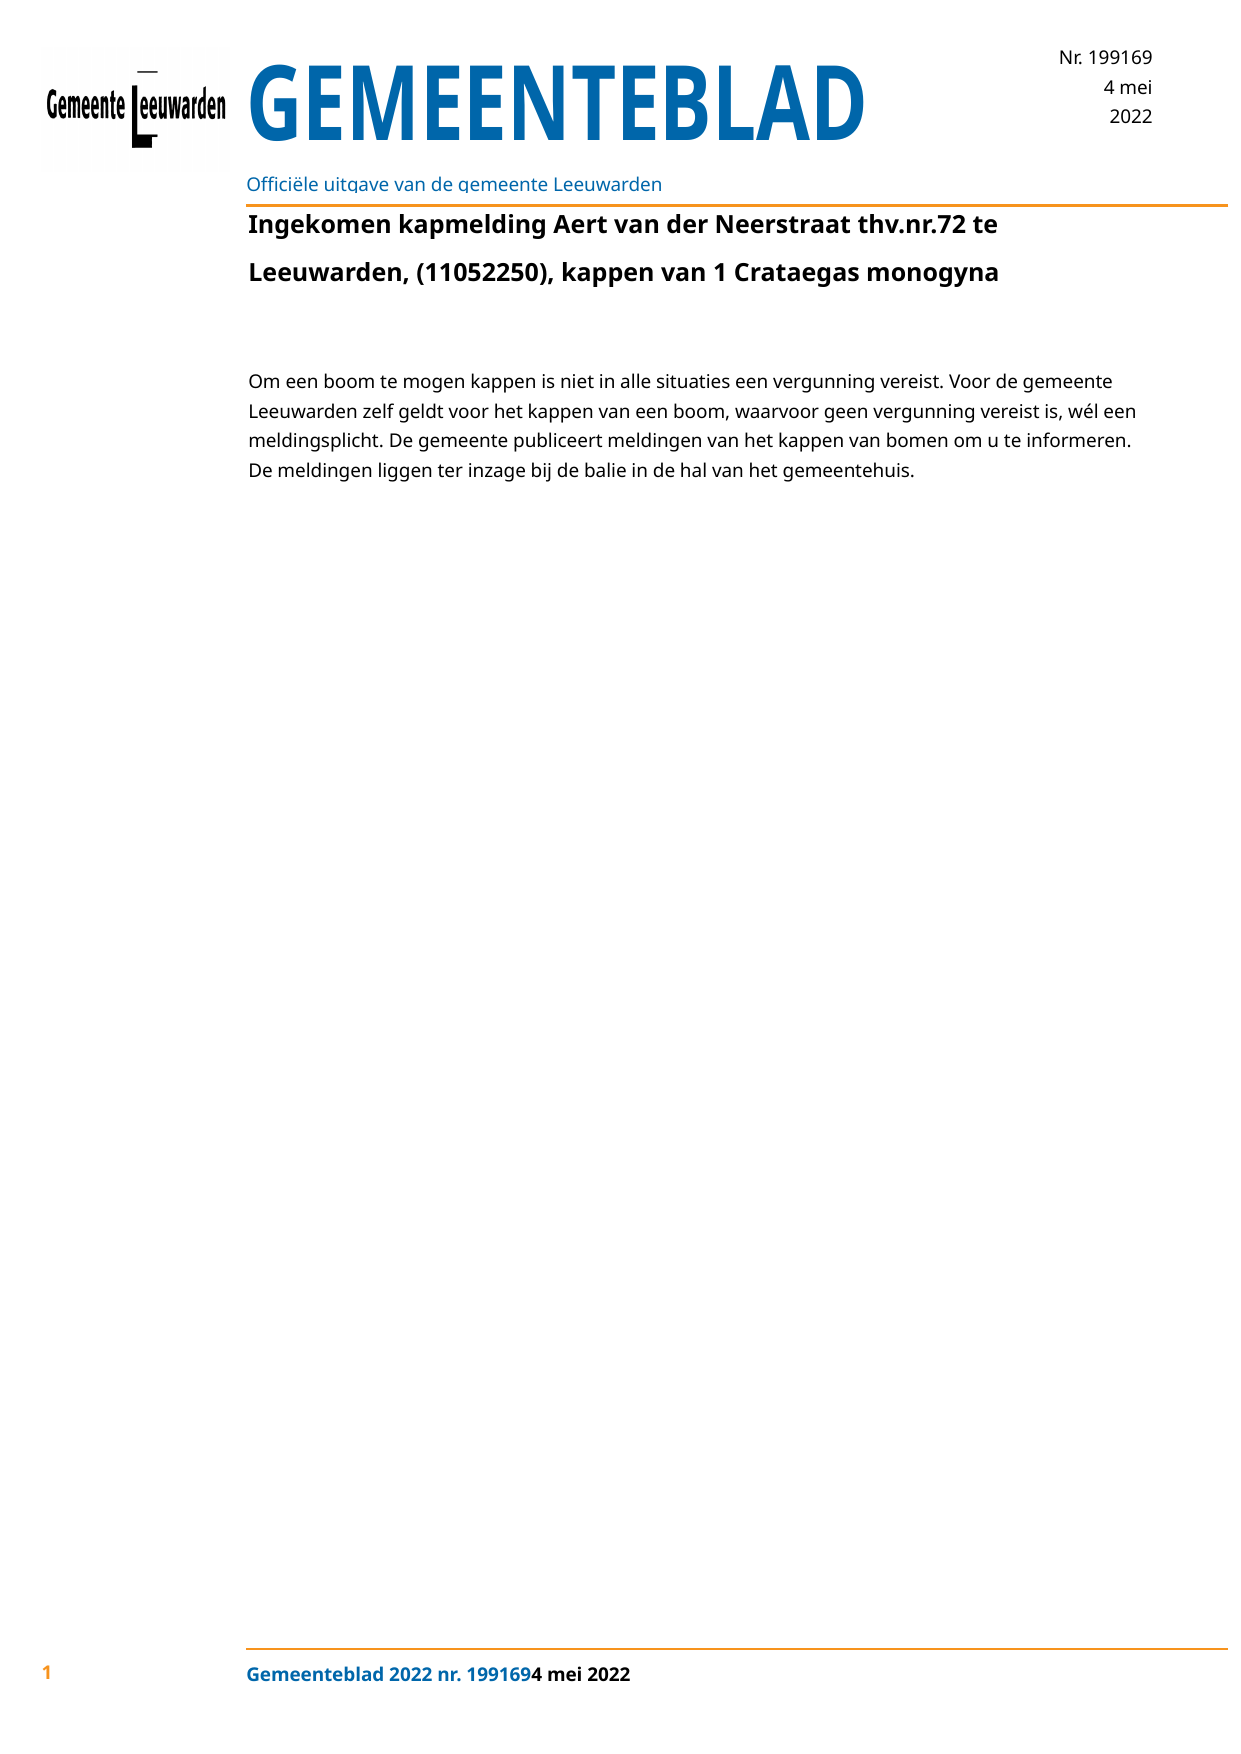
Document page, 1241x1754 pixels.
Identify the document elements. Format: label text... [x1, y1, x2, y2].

text Ingekomen kapmelding Aert van der Neerstraat thv.nr.72 te Leeuwarden, (11052250), kappen van 1 Crataegas monogyna [248, 207, 1152, 288]
picture [41, 47, 231, 172]
text Om een boom te mogen kappen is niet in alle situaties een vergunning vereist. Voor de gemeente Leeuwarden zelf geldt voor het kappen van een boom, waarvoor geen vergunning vereist is, wél een meldingsplicht. De gemeente publiceert meldingen van het kappen van bomen om u te informeren. De meldingen liggen ter inzage bij de balie in de hal van het gemeentehuis. [248, 368, 1152, 483]
